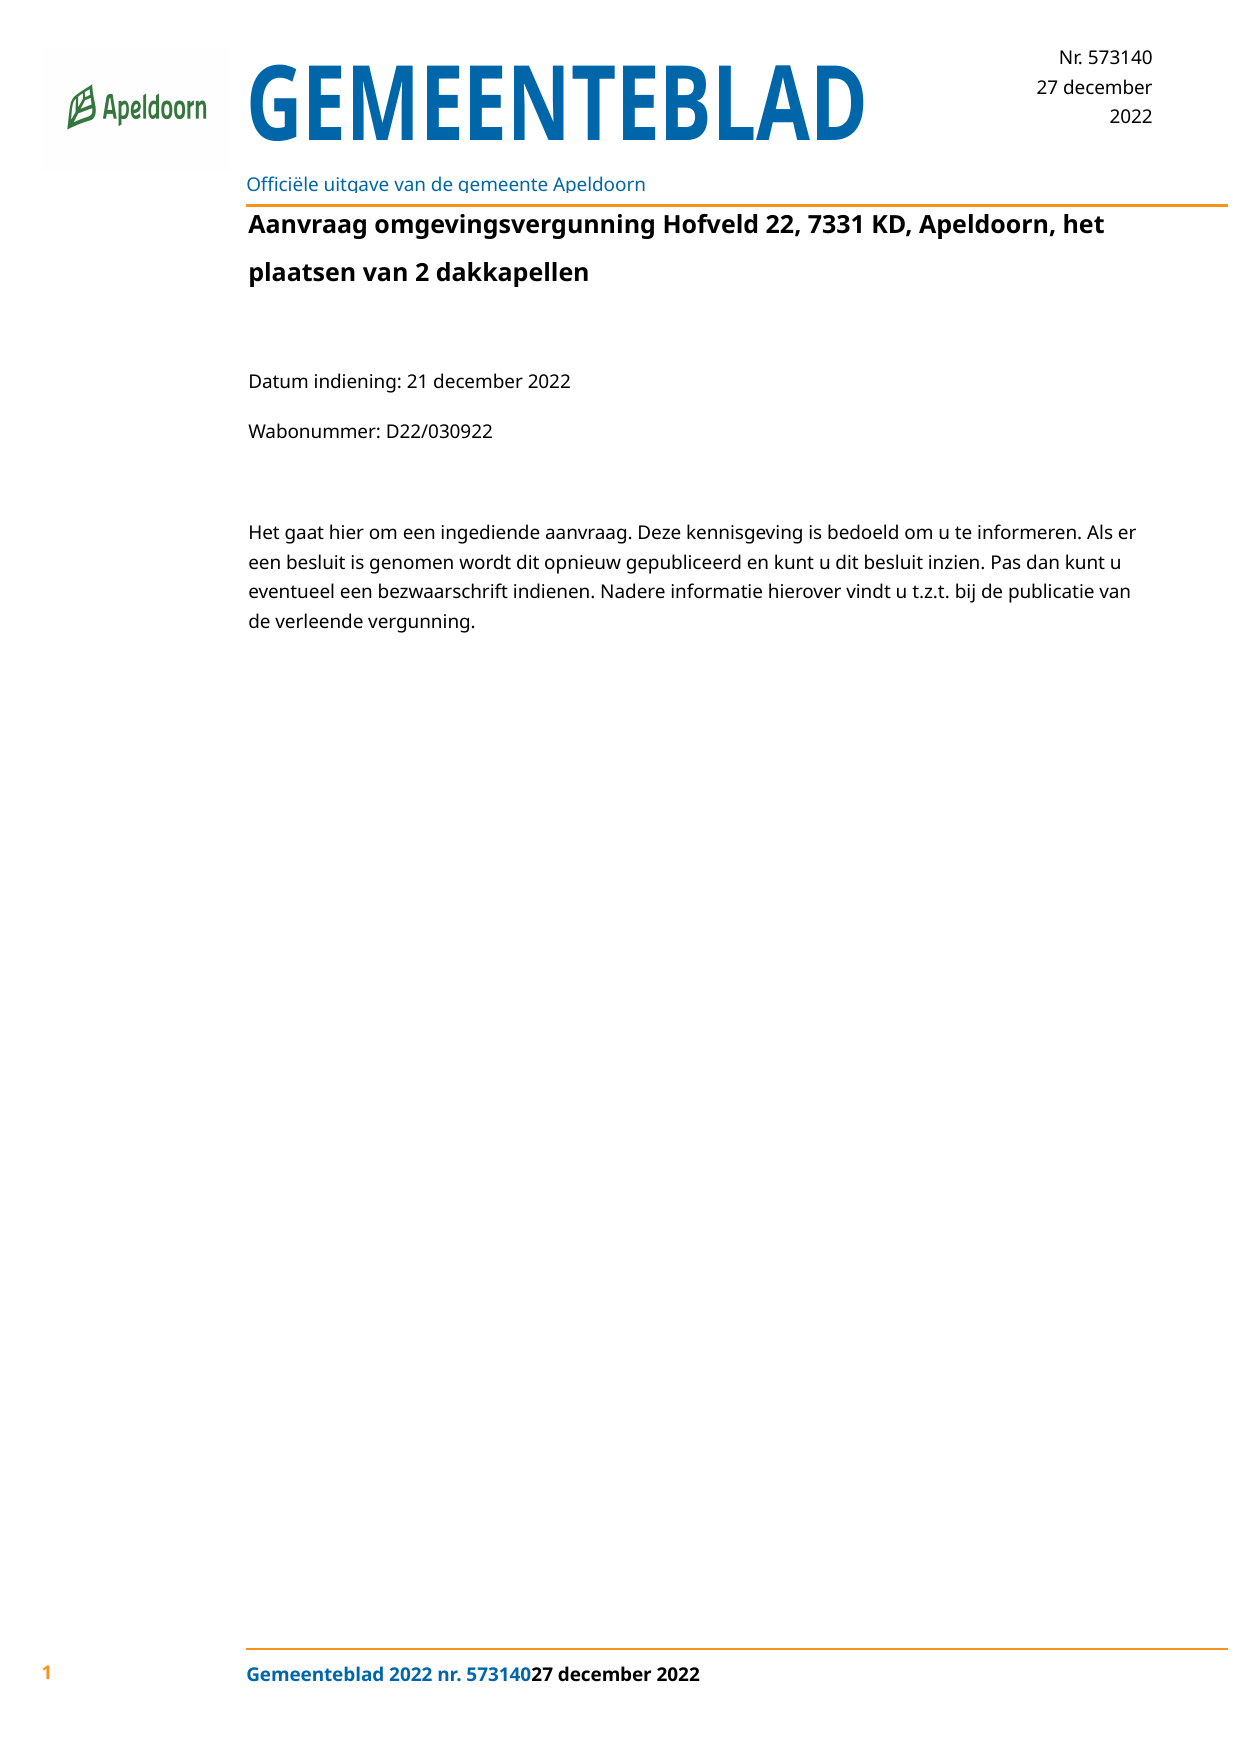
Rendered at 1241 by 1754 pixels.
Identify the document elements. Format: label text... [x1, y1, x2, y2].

picture [41, 47, 231, 172]
text Aanvraag omgevingsvergunning Hofveld 22, 7331 KD, Apeldoorn, het plaatsen van 2 dakkapellen [248, 207, 1152, 288]
text Het gaat hier om een ingediende aanvraag. Deze kennisgeving is bedoeld om u te informeren. Als er een besluit is genomen wordt dit opnieuw gepubliceerd en kunt u dit besluit inzien. Pas dan kunt u eventueel een bezwaarschrift indienen. Nadere informatie hierover vindt u t.z.t. bij de publicatie van de verleende vergunning. [248, 519, 1152, 634]
text Datum indiening: 21 december 2022 [248, 368, 1152, 394]
text Wabonummer: D22/030922 [248, 419, 1152, 444]
